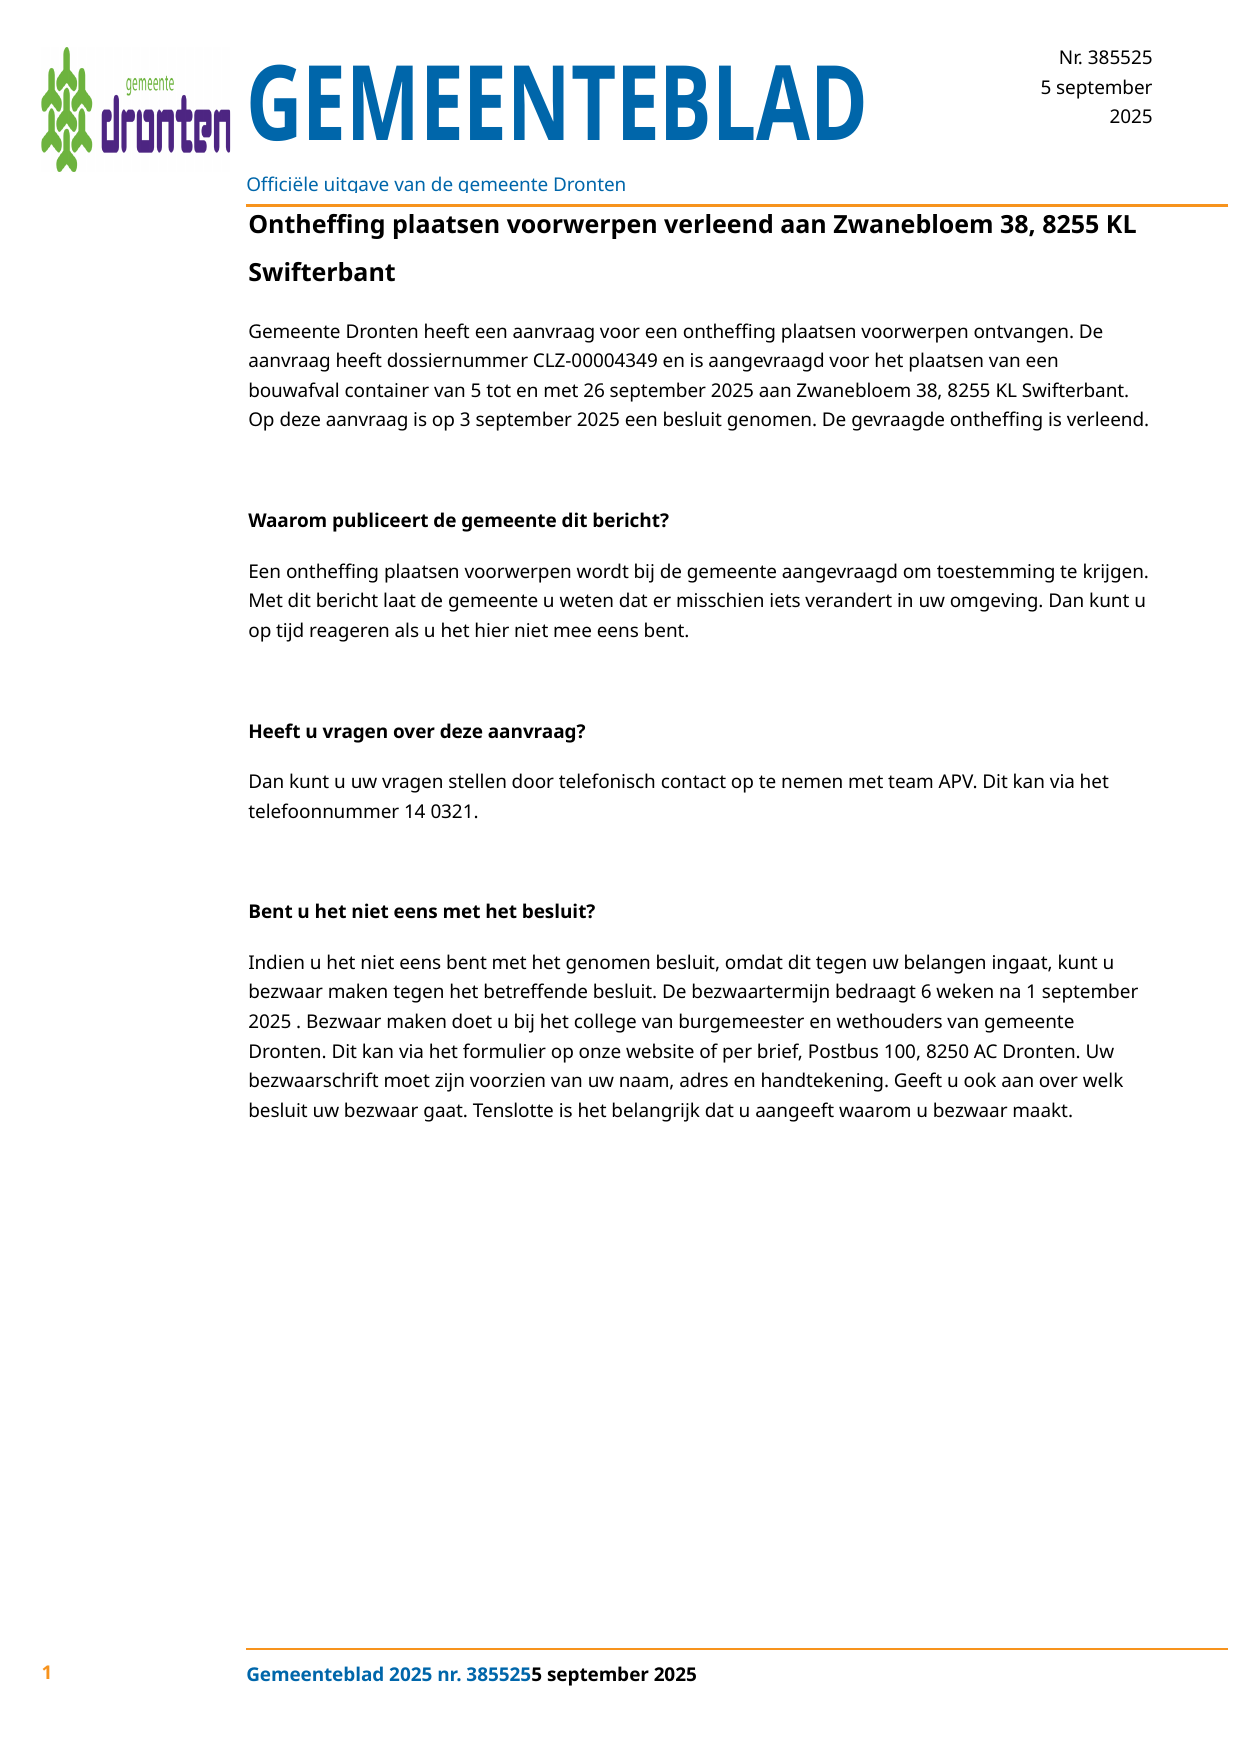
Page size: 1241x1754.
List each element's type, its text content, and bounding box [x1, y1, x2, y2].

text Heeft u vragen over deze aanvraag? [248, 718, 1152, 744]
text Gemeente Dronten heeft een aanvraag voor een ontheffing plaatsen voorwerpen ontvangen. De aanvraag heeft dossiernummer CLZ-00004349 en is aangevraagd voor het plaatsen van een bouwafval container van 5 tot en met 26 september 2025 aan Zwanebloem 38, 8255 KL Swifterbant. Op deze aanvraag is op 3 september 2025 een besluit genomen. De gevraagde ontheffing is verleend. [248, 318, 1152, 432]
text Indien u het niet eens bent met het genomen besluit, omdat dit tegen uw belangen ingaat, kunt u bezwaar maken tegen het betreffende besluit. De bezwaartermijn bedraagt 6 weken na 1 september 2025 . Bezwaar maken doet u bij het college van burgemeester en wethouders van gemeente Dronten. Dit kan via het formulier op onze website of per brief, Postbus 100, 8250 AC Dronten. Uw bezwaarschrift moet zijn voorzien van uw naam, adres en handtekening. Geeft u ook aan over welk besluit uw bezwaar gaat. Tenslotte is het belangrijk dat u aangeeft waarom u bezwaar maakt. [248, 949, 1152, 1123]
text Waarom publiceert de gemeente dit bericht? [248, 507, 1152, 533]
text Dan kunt u uw vragen stellen door telefonisch contact op te nemen met team APV. Dit kan via het telefoonnummer 14 0321. [248, 768, 1152, 824]
text Een ontheffing plaatsen voorwerpen wordt bij de gemeente aangevraagd om toestemming te krijgen. Met dit bericht laat de gemeente u weten dat er misschien iets verandert in uw omgeving. Dan kunt u op tijd reageren als u het hier niet mee eens bent. [248, 558, 1152, 643]
text Ontheffing plaatsen voorwerpen verleend aan Zwanebloem 38, 8255 KL Swifterbant [248, 207, 1152, 288]
text Bent u het niet eens met het besluit? [248, 899, 1152, 924]
picture [41, 47, 231, 172]
